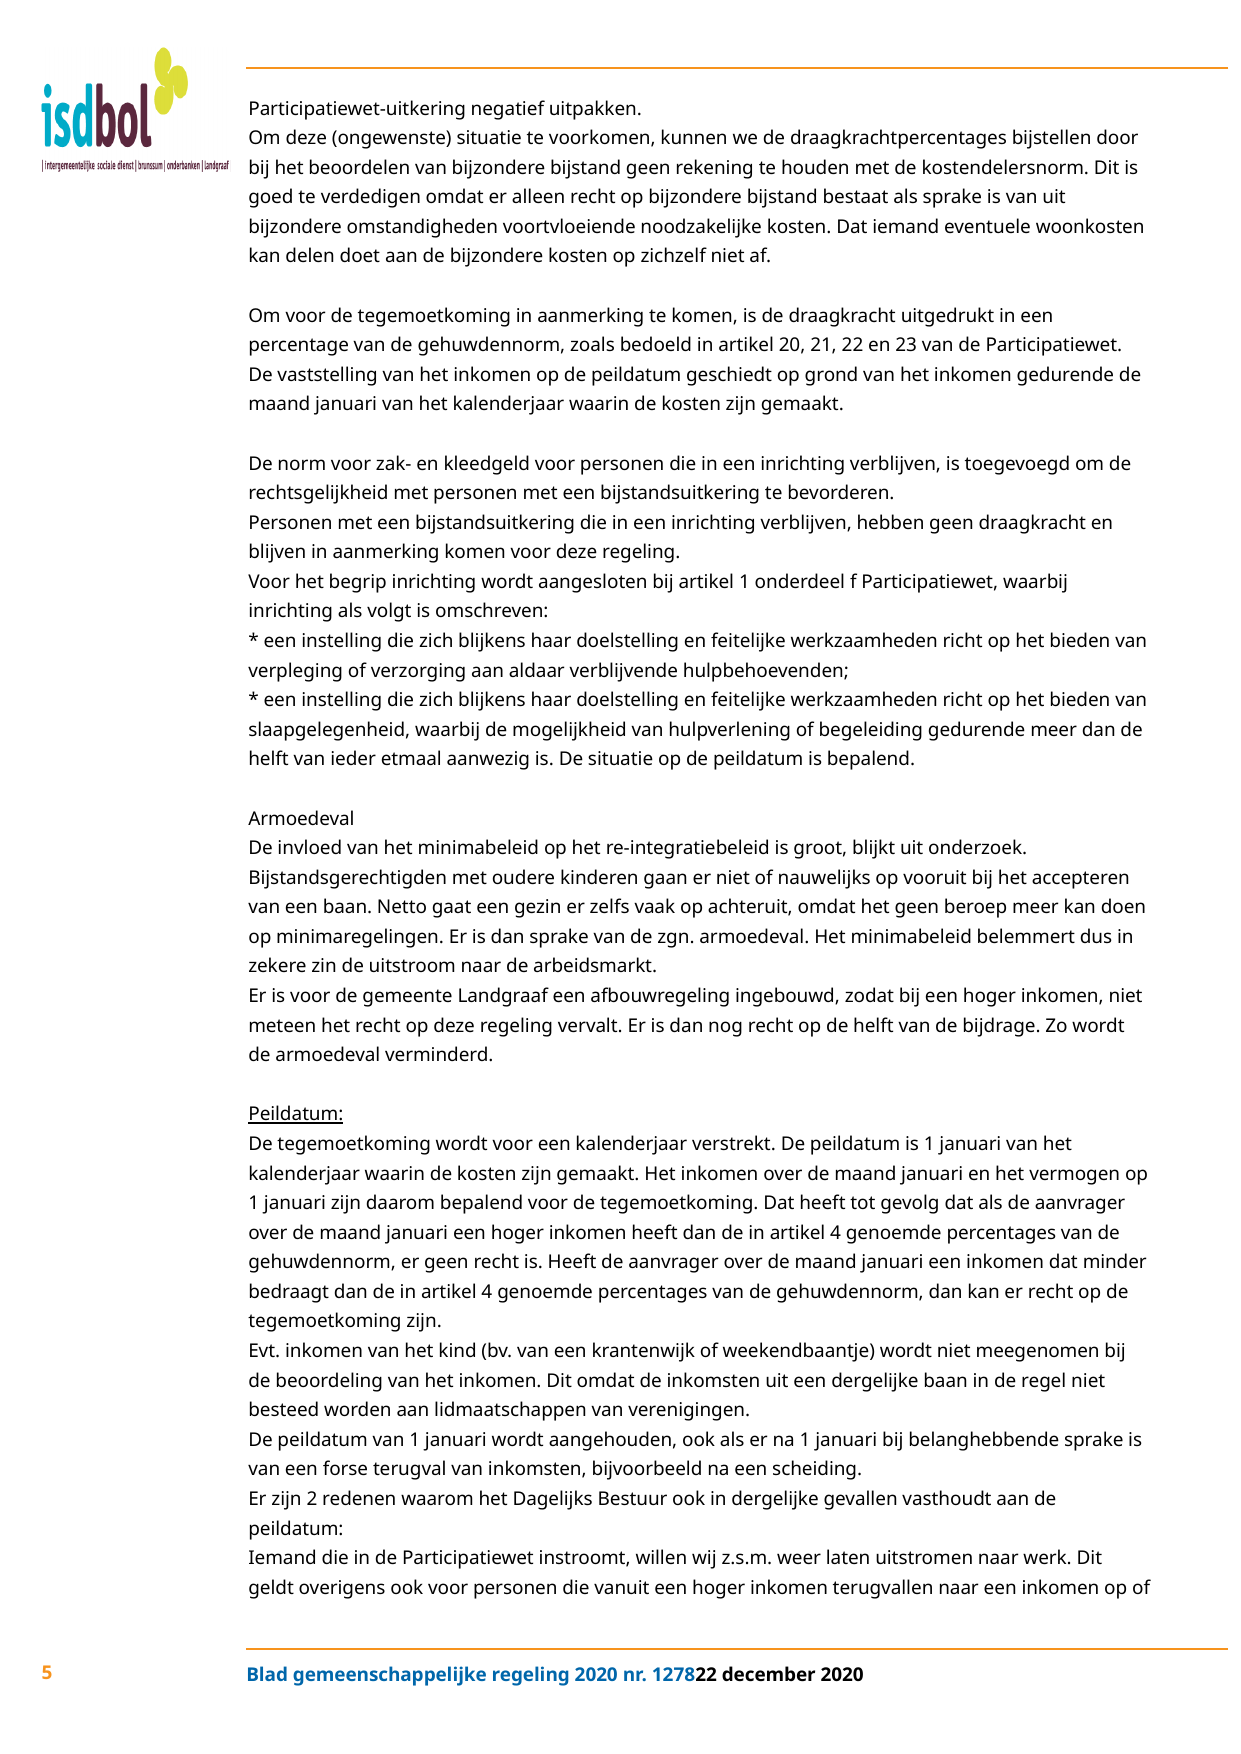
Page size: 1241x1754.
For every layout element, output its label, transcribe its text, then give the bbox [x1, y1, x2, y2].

text Voor het begrip inrichting wordt aangesloten bij artikel 1 onderdeel f Participatiewet, waarbij inrichting als volgt is omschreven: [248, 568, 1152, 623]
text Er zijn 2 redenen waarom het Dagelijks Bestuur ook in dergelijke gevallen vasthoudt aan de peildatum: [248, 1485, 1152, 1541]
text Personen met een bijstandsuitkering die in een inrichting verblijven, hebben geen draagkracht en blijven in aanmerking komen voor deze regeling. [248, 509, 1152, 564]
text De invloed van het minimabeleid op het re-integratiebeleid is groot, blijkt uit onderzoek. Bijstandsgerechtigden met oudere kinderen gaan er niet of nauwelijks op vooruit bij het accepteren van een baan. Netto gaat een gezin er zelfs vaak op achteruit, omdat het geen beroep meer kan doen op minimaregelingen. Er is dan sprake van de zgn. armoedeval. Het minimabeleid belemmert dus in zekere zin de uitstroom naar de arbeidsmarkt. [248, 834, 1152, 978]
text De tegemoetkoming wordt voor een kalenderjaar verstrekt. De peildatum is 1 januari van het kalenderjaar waarin de kosten zijn gemaakt. Het inkomen over de maand januari en het vermogen op 1 januari zijn daarom bepalend voor de tegemoetkoming. Dat heeft tot gevolg dat als de aanvrager over de maand januari een hoger inkomen heeft dan de in artikel 4 genoemde percentages van de gehuwdennorm, er geen recht is. Heeft de aanvrager over de maand januari een inkomen dat minder bedraagt dan de in artikel 4 genoemde percentages van de gehuwdennorm, dan kan er recht op de tegemoetkoming zijn. [248, 1130, 1152, 1333]
text * een instelling die zich blijkens haar doelstelling en feitelijke werkzaamheden richt op het bieden van verpleging of verzorging aan aldaar verblijvende hulpbehoevenden; [248, 627, 1152, 683]
text Om deze (ongewenste) situatie te voorkomen, kunnen we de draagkrachtpercentages bijstellen door bij het beoordelen van bijzondere bijstand geen rekening te houden met de kostendelersnorm. Dit is goed te verdedigen omdat er alleen recht op bijzondere bijstand bestaat als sprake is van uit bijzondere omstandigheden voortvloeiende noodzakelijke kosten. Dat iemand eventuele woonkosten kan delen doet aan de bijzondere kosten op zichzelf niet af. [248, 124, 1152, 268]
text Evt. inkomen van het kind (bv. van een krantenwijk of weekendbaantje) wordt niet meegenomen bij de beoordeling van het inkomen. Dit omdat de inkomsten uit een dergelijke baan in de regel niet besteed worden aan lidmaatschappen van verenigingen. [248, 1337, 1152, 1422]
text Om voor de tegemoetkoming in aanmerking te komen, is de draagkracht uitgedrukt in een percentage van de gehuwdennorm, zoals bedoeld in artikel 20, 21, 22 en 23 van de Participatiewet. De vaststelling van het inkomen op de peildatum geschiedt op grond van het inkomen gedurende de maand januari van het kalenderjaar waarin de kosten zijn gemaakt. [248, 302, 1152, 416]
text De norm voor zak- en kleedgeld voor personen die in een inrichting verblijven, is toegevoegd om de rechtsgelijkheid met personen met een bijstandsuitkering te bevorderen. [248, 450, 1152, 505]
text Armoedeval [248, 805, 1152, 831]
text Participatiewet-uitkering negatief uitpakken. [248, 95, 1152, 121]
text Iemand die in de Participatiewet instroomt, willen wij z.s.m. weer laten uitstromen naar werk. Dit geldt overigens ook voor personen die vanuit een hoger inkomen terugvallen naar een inkomen op of [248, 1544, 1152, 1600]
text * een instelling die zich blijkens haar doelstelling en feitelijke werkzaamheden richt op het bieden van slaapgelegenheid, waarbij de mogelijkheid van hulpverlening of begeleiding gedurende meer dan de helft van ieder etmaal aanwezig is. De situatie op de peildatum is bepalend. [248, 686, 1152, 771]
text De peildatum van 1 januari wordt aangehouden, ook als er na 1 januari bij belanghebbende sprake is van een forse terugval van inkomsten, bijvoorbeeld na een scheiding. [248, 1426, 1152, 1481]
text Peildatum: [248, 1101, 1152, 1126]
picture [41, 47, 231, 172]
text Er is voor de gemeente Landgraaf een afbouwregeling ingebouwd, zodat bij een hoger inkomen, niet meteen het recht op deze regeling vervalt. Er is dan nog recht op de helft van de bijdrage. Zo wordt de armoedeval verminderd. [248, 982, 1152, 1067]
